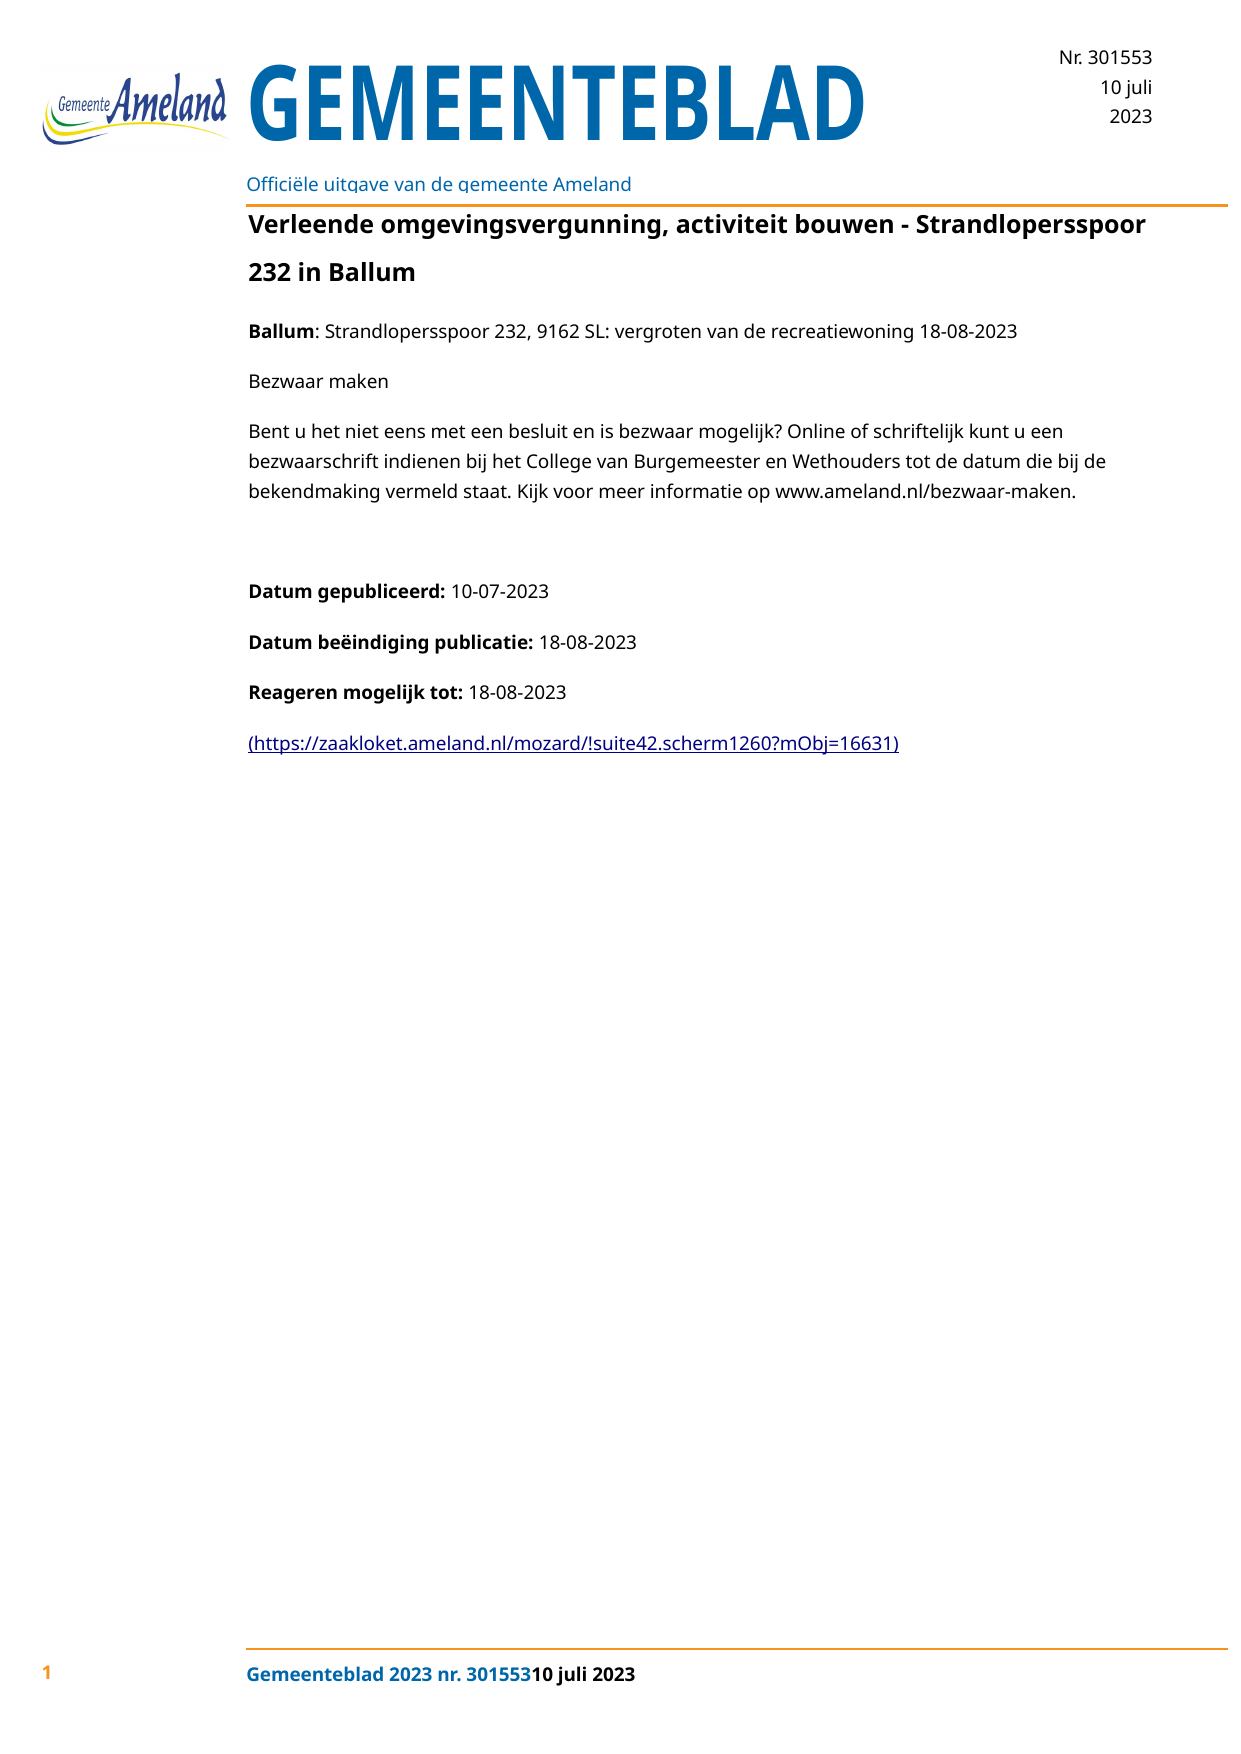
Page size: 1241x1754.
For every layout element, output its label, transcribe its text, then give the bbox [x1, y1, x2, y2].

text Ballum: Strandlopersspoor 232, 9162 SL: vergroten van de recreatiewoning 18-08-2023 [248, 318, 1152, 344]
text Reageren mogelijk tot: 18-08-2023 [248, 679, 1152, 705]
text Datum beëindiging publicatie: 18-08-2023 [248, 629, 1152, 655]
text Verleende omgevingsvergunning, activiteit bouwen - Strandlopersspoor 232 in Ballum [248, 207, 1152, 288]
text Bent u het niet eens met een besluit en is bezwaar mogelijk? Online of schriftelijk kunt u een bezwaarschrift indienen bij het College van Burgemeester en Wethouders tot de datum die bij de bekendmaking vermeld staat. Kijk voor meer informatie op www.ameland.nl/bezwaar-maken. [248, 419, 1152, 504]
picture [41, 47, 231, 172]
text Datum gepubliceerd: 10-07-2023 [248, 579, 1152, 604]
text Bezwaar maken [248, 368, 1152, 394]
text (https://zaakloket.ameland.nl/mozard/!suite42.scherm1260?mObj=16631) [248, 730, 1152, 756]
